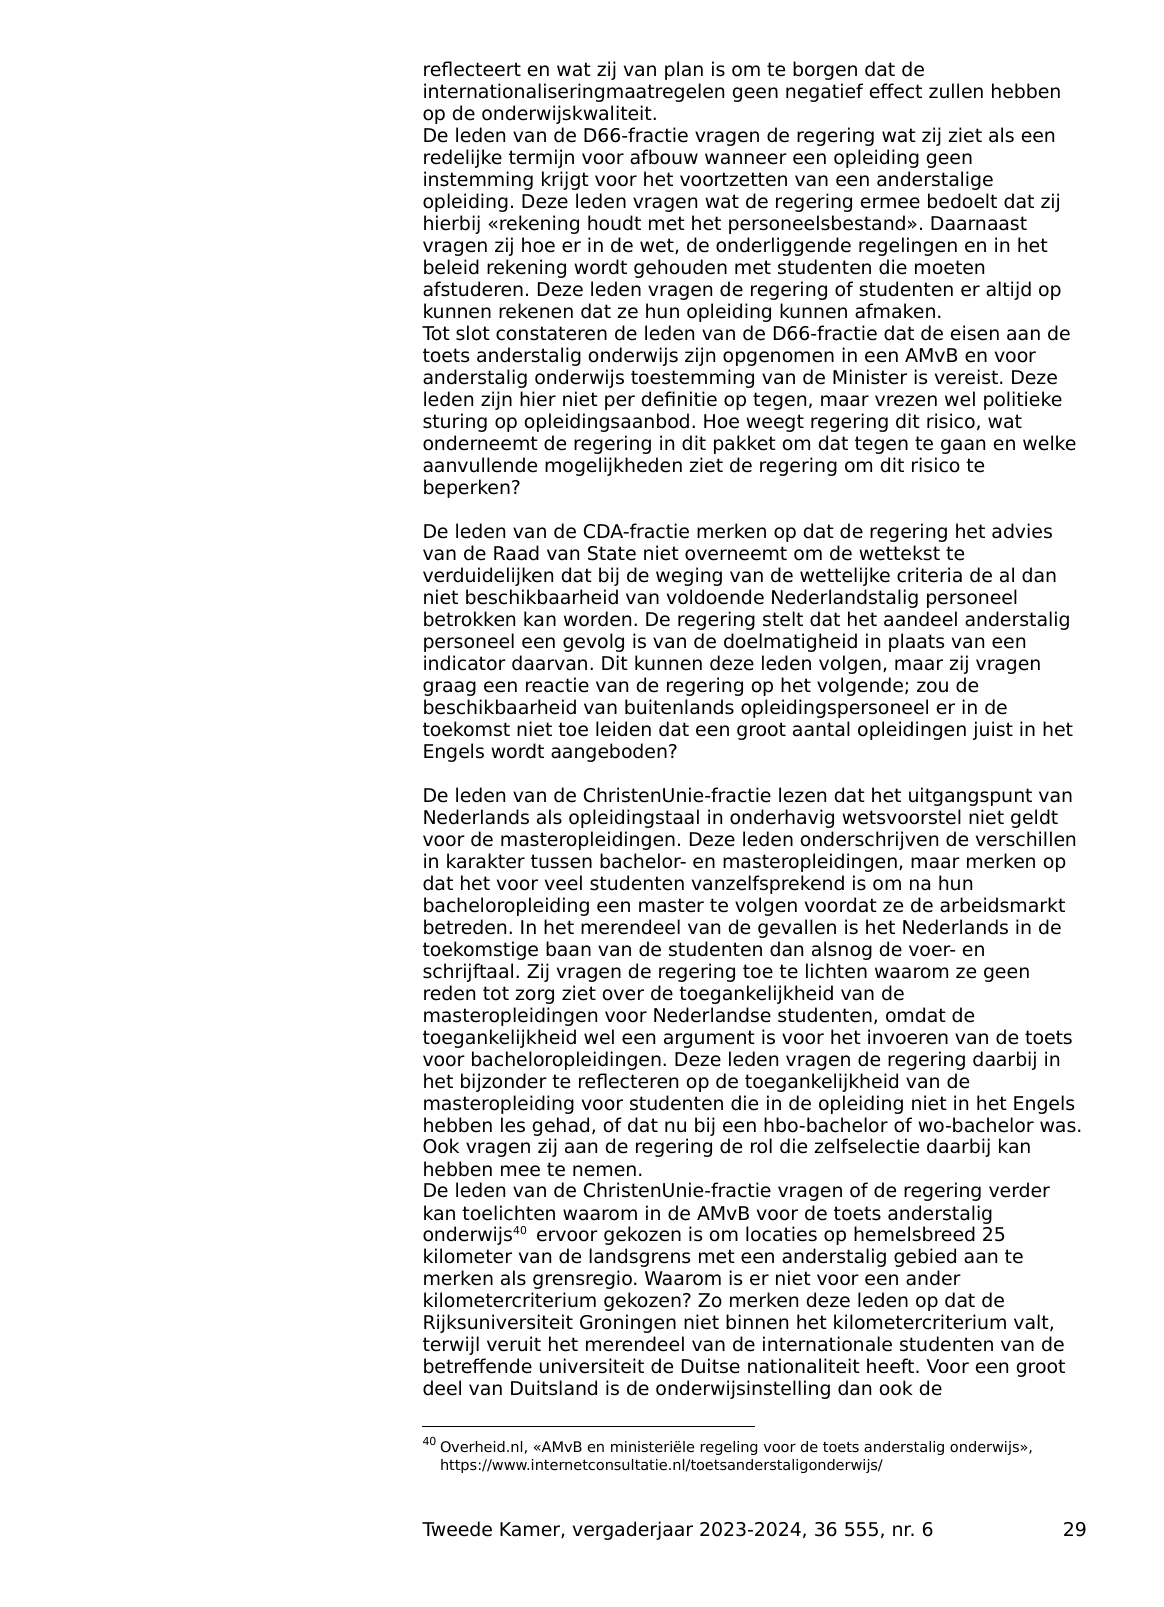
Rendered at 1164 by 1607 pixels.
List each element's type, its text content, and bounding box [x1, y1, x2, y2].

text De leden van de ChristenUnie-fractie lezen dat het uitgangspunt van Nederlands als opleidingstaal in onderhavig wetsvoorstel niet geldt voor de masteropleidingen. Deze leden onderschrijven de verschillen in karakter tussen bachelor- en masteropleidingen, maar merken op dat het voor veel studenten vanzelfsprekend is om na hun bacheloropleiding een master te volgen voordat ze de arbeidsmarkt betreden. In het merendeel van de gevallen is het Nederlands in de toekomstige baan van de studenten dan alsnog de voer- en schrijftaal. Zij vragen de regering toe te lichten waarom ze geen reden tot zorg ziet over de toegankelijkheid van de masteropleidingen voor Nederlandse studenten, omdat de toegankelijkheid wel een argument is voor het invoeren van de toets voor bacheloropleidingen. Deze leden vragen de regering daarbij in het bijzonder te reflecteren op de toegankelijkheid van de masteropleiding voor studenten die in de opleiding niet in het Engels hebben les gehad, of dat nu bij een hbo-bachelor of wo-bachelor was. Ook vragen zij aan de regering de rol die zelfselectie daarbij kan hebben mee te nemen. [422, 785, 1087, 1180]
text De leden van de D66-fractie vragen de regering wat zij ziet als een redelijke termijn voor afbouw wanneer een opleiding geen instemming krijgt voor het voortzetten van een anderstalige opleiding. Deze leden vragen wat de regering ermee bedoelt dat zij hierbij «rekening houdt met het personeelsbestand». Daarnaast vragen zij hoe er in de wet, de onderliggende regelingen en in het beleid rekening wordt gehouden met studenten die moeten afstuderen. Deze leden vragen de regering of studenten er altijd op kunnen rekenen dat ze hun opleiding kunnen afmaken. [422, 125, 1087, 323]
text De leden van de ChristenUnie-fractie vragen of de regering verder kan toelichten waarom in de AMvB voor de toets anderstalig onderwijs ervoor gekozen is om locaties op hemelsbreed 25 kilometer van de landsgrens met een anderstalig gebied aan te merken als grensregio. Waarom is er niet voor een ander kilometercriterium gekozen? Zo merken deze leden op dat de Rijksuniversiteit Groningen niet binnen het kilometercriterium valt, terwijl veruit het merendeel van de internationale studenten van de betreffende universiteit de Duitse nationaliteit heeft. Voor een groot deel van Duitsland is de onderwijsinstelling dan ook de [422, 1180, 1087, 1400]
text Overheid.nl, «AMvB en ministeriële regeling voor de toets anderstalig onderwijs», https://www.internetconsultatie.nl/toetsanderstaligonderwijs/ [422, 1435, 1087, 1474]
text reflecteert en wat zij van plan is om te borgen dat de internationaliseringmaatregelen geen negatief effect zullen hebben op de onderwijskwaliteit. [422, 59, 1087, 125]
text Tot slot constateren de leden van de D66-fractie dat de eisen aan de toets anderstalig onderwijs zijn opgenomen in een AMvB en voor anderstalig onderwijs toestemming van de Minister is vereist. Deze leden zijn hier niet per definitie op tegen, maar vrezen wel politieke sturing op opleidingsaanbod. Hoe weegt regering dit risico, wat onderneemt de regering in dit pakket om dat tegen te gaan en welke aanvullende mogelijkheden ziet de regering om dit risico te beperken? [422, 323, 1087, 499]
text De leden van de CDA-fractie merken op dat de regering het advies van de Raad van State niet overneemt om de wettekst te verduidelijken dat bij de weging van de wettelijke criteria de al dan niet beschikbaarheid van voldoende Nederlandstalig personeel betrokken kan worden. De regering stelt dat het aandeel anderstalig personeel een gevolg is van de doelmatigheid in plaats van een indicator daarvan. Dit kunnen deze leden volgen, maar zij vragen graag een reactie van de regering op het volgende; zou de beschikbaarheid van buitenlands opleidingspersoneel er in de toekomst niet toe leiden dat een groot aantal opleidingen juist in het Engels wordt aangeboden? [422, 521, 1087, 763]
